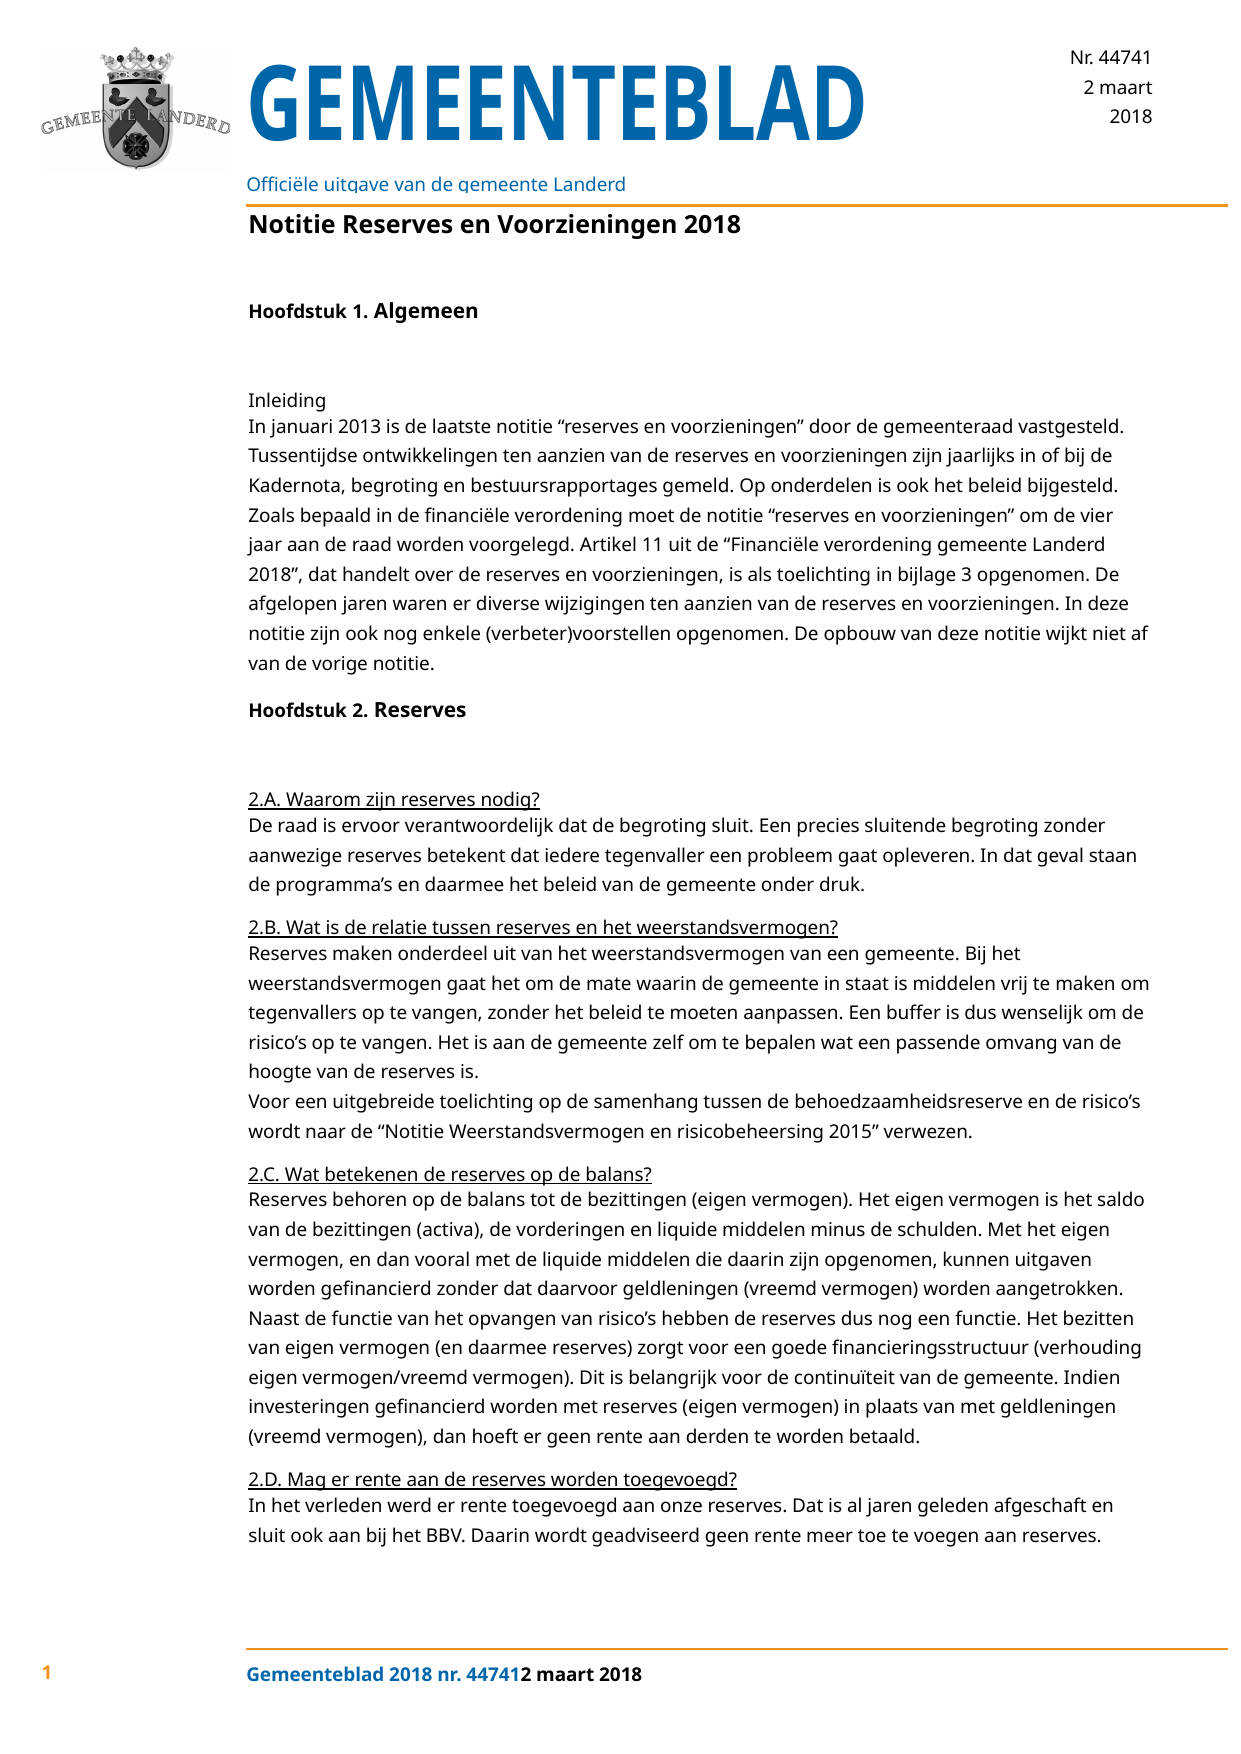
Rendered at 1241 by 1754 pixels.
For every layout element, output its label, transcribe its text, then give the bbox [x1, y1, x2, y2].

text Inleiding [248, 387, 1152, 413]
text 2.A. Waarom zijn reserves nodig? [248, 787, 1152, 812]
text Hoofdstuk 1. Algemeen [248, 296, 1152, 324]
text Reserves behoren op de balans tot de bezittingen (eigen vermogen). Het eigen vermogen is het saldo van de bezittingen (activa), de vorderingen en liquide middelen minus de schulden. Met het eigen vermogen, en dan vooral met de liquide middelen die daarin zijn opgenomen, kunnen uitgaven worden gefinancierd zonder dat daarvoor geldleningen (vreemd vermogen) worden aangetrokken. [248, 1187, 1152, 1301]
text Reserves maken onderdeel uit van het weerstandsvermogen van een gemeente. Bij het weerstandsvermogen gaat het om de mate waarin de gemeente in staat is middelen vrij te maken om tegenvallers op te vangen, zonder het beleid te moeten aanpassen. Een buffer is dus wenselijk om de risico’s op te vangen. Het is aan de gemeente zelf om te bepalen wat een passende omvang van de hoogte van de reserves is. [248, 940, 1152, 1084]
text Notitie Reserves en Voorzieningen 2018 [248, 207, 1152, 241]
text Voor een uitgebreide toelichting op de samenhang tussen de behoedzaamheidsreserve en de risico’s wordt naar de “Notitie Weerstandsvermogen en risicobeheersing 2015” verwezen. [248, 1088, 1152, 1143]
text Hoofdstuk 2. Reserves [248, 695, 1152, 724]
text 2.D. Mag er rente aan de reserves worden toegevoegd? [248, 1466, 1152, 1492]
text In januari 2013 is de laatste notitie “reserves en voorzieningen” door de gemeenteraad vastgesteld. Tussentijdse ontwikkelingen ten aanzien van de reserves en voorzieningen zijn jaarlijks in of bij de Kadernota, begroting en bestuursrapportages gemeld. Op onderdelen is ook het beleid bijgesteld. Zoals bepaald in de financiële verordening moet de notitie “reserves en voorzieningen” om de vier jaar aan de raad worden voorgelegd. Artikel 11 uit de “Financiële verordening gemeente Landerd 2018”, dat handelt over de reserves en voorzieningen, is als toelichting in bijlage 3 opgenomen. De afgelopen jaren waren er diverse wijzigingen ten aanzien van de reserves en voorzieningen. In deze notitie zijn ook nog enkele (verbeter)voorstellen opgenomen. De opbouw van deze notitie wijkt niet af van de vorige notitie. [248, 413, 1152, 675]
text De raad is ervoor verantwoordelijk dat de begroting sluit. Een precies sluitende begroting zonder aanwezige reserves betekent dat iedere tegenvaller een probleem gaat opleveren. In dat geval staan de programma’s en daarmee het beleid van de gemeente onder druk. [248, 812, 1152, 897]
text In het verleden werd er rente toegevoegd aan onze reserves. Dat is al jaren geleden afgeschaft en sluit ook aan bij het BBV. Daarin wordt geadviseerd geen rente meer toe te voegen aan reserves. [248, 1492, 1152, 1547]
text 2.B. Wat is de relatie tussen reserves en het weerstandsvermogen? [248, 914, 1152, 940]
picture [41, 47, 231, 172]
text Naast de functie van het opvangen van risico’s hebben de reserves dus nog een functie. Het bezitten van eigen vermogen (en daarmee reserves) zorgt voor een goede financieringsstructuur (verhouding eigen vermogen/vreemd vermogen). Dit is belangrijk voor de continuïteit van de gemeente. Indien investeringen gefinancierd worden met reserves (eigen vermogen) in plaats van met geldleningen (vreemd vermogen), dan hoeft er geen rente aan derden te worden betaald. [248, 1305, 1152, 1449]
text 2.C. Wat betekenen de reserves op de balans? [248, 1161, 1152, 1187]
